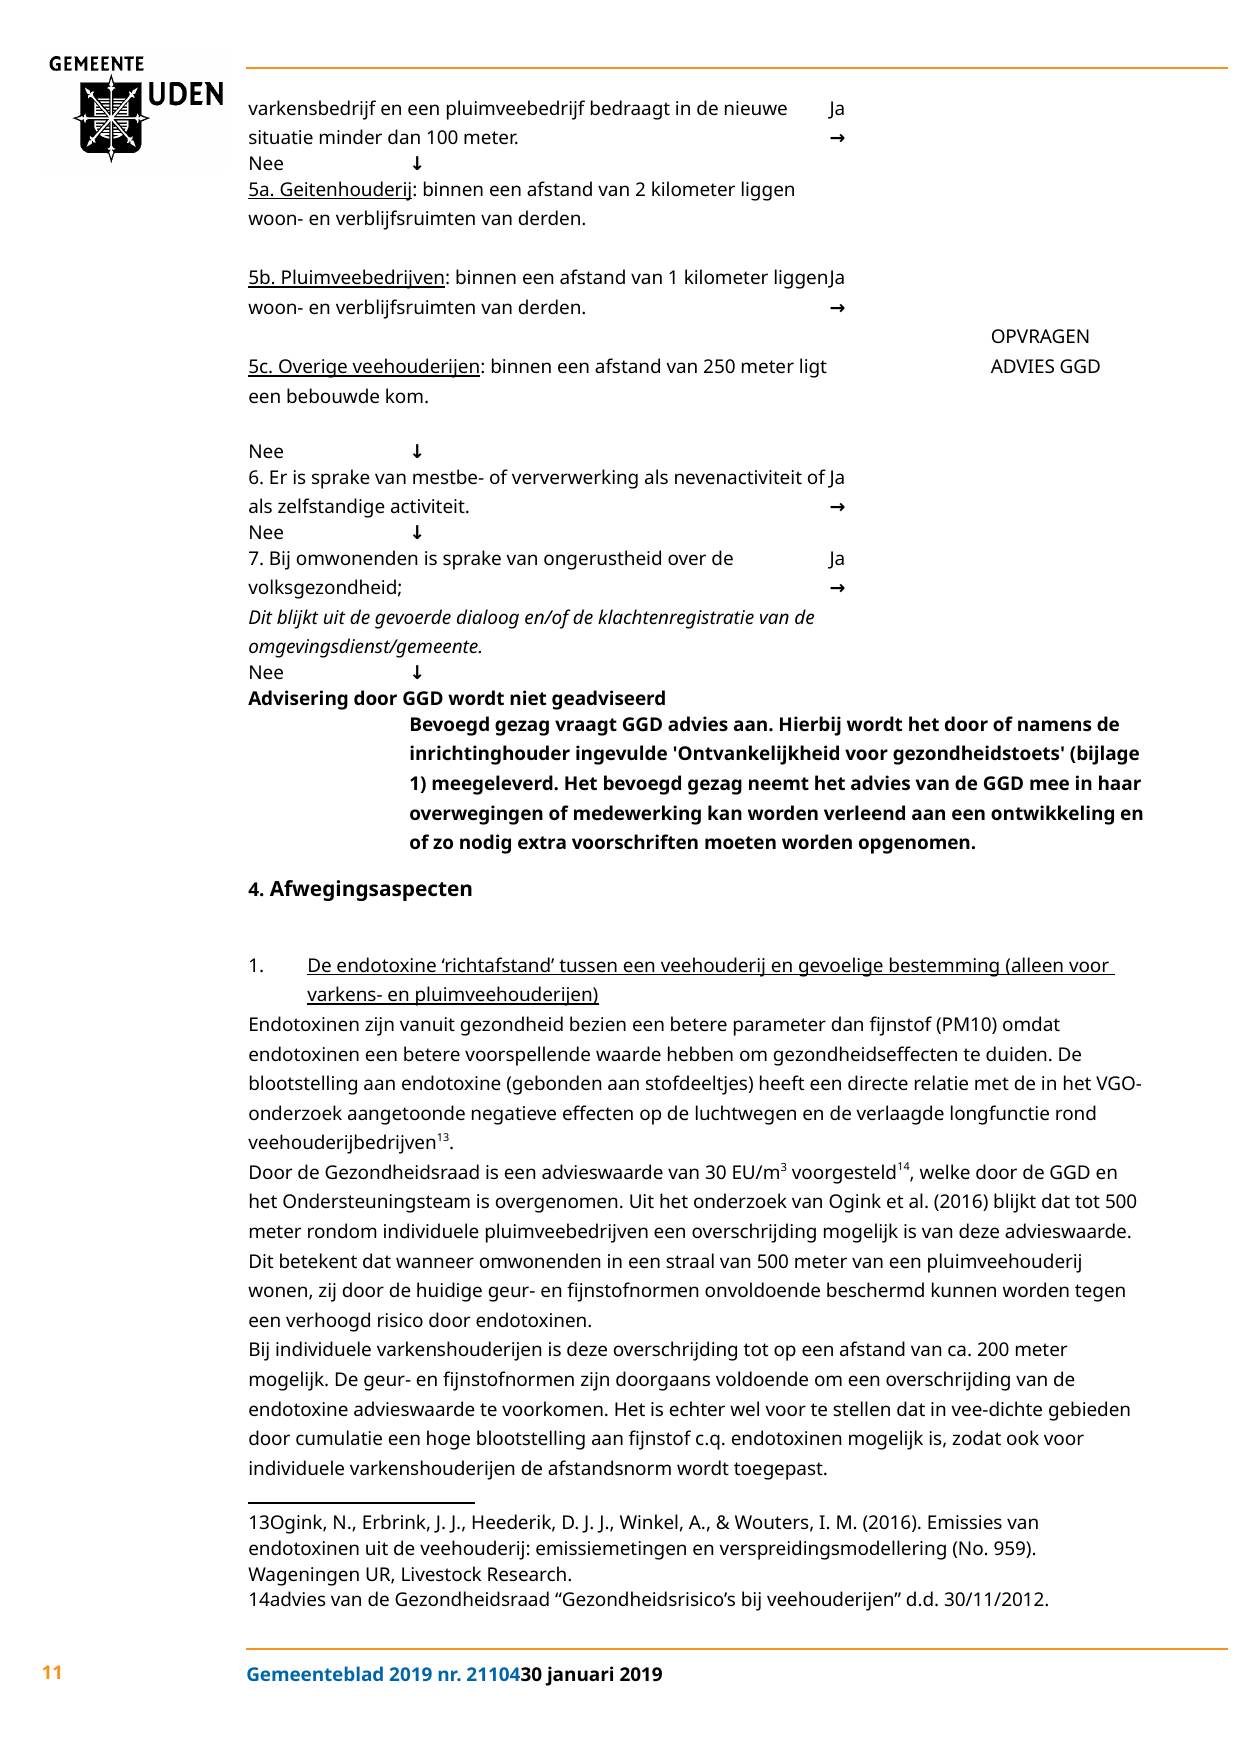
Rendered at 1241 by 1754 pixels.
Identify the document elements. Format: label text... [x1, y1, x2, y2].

table_cell ↓ [409, 519, 829, 545]
table_cell Ja → [829, 464, 991, 519]
table_cell [829, 660, 991, 685]
table_cell ↓ [409, 660, 829, 685]
text Endotoxinen zijn vanuit gezondheid bezien een betere parameter dan fijnstof (PM10) omdat endotoxinen een betere voorspellende waarde hebben om gezondheidseffecten te duiden. De blootstelling aan endotoxine (gebonden aan stofdeeltjes) heeft een directe relatie met de in het VGO- onderzoek aangetoonde negatieve effecten op de luchtwegen en de verlaagde longfunctie rond veehouderijbedrijven. [248, 1011, 1152, 1155]
text advies van de Gezondheidsraad “Gezondheidsrisico’s bij veehouderijen” d.d. 30/11/2012. [248, 1586, 1152, 1612]
table_cell OPVRAGEN ADVIES GGD [991, 176, 1152, 659]
table_cell 7. Bij omwonenden is sprake van ongerustheid over de volksgezondheid; Dit blijkt uit de gevoerde dialoog en/of de klachtenregistratie van de omgevingsdienst/gemeente. [248, 545, 829, 659]
table_cell Bevoegd gezag vraagt GGD advies aan. Hierbij wordt het door of namens de inrichtinghouder ingevulde 'Ontvankelijkheid voor gezondheidstoets' (bijlage 1) meegeleverd. Het bevoegd gezag neemt het advies van de GGD mee in haar overwegingen of medewerking kan worden verleend aan een ontwikkeling en of zo nodig extra voorschriften moeten worden opgenomen. [409, 711, 1152, 855]
table_cell Ja → [829, 176, 991, 438]
table_cell Nee [248, 438, 409, 464]
text Bij individuele varkenshouderijen is deze overschrijding tot op een afstand van ca. 200 meter mogelijk. De geur- en fijnstofnormen zijn doorgaans voldoende om een overschrijding van de endotoxine advieswaarde te voorkomen. Het is echter wel voor te stellen dat in vee-dichte gebieden door cumulatie een hoge blootstelling aan fijnstof c.q. endotoxinen mogelijk is, zodat ook voor individuele varkenshouderijen de afstandsnorm wordt toegepast. [248, 1337, 1152, 1481]
table_cell [248, 711, 409, 855]
table_cell Ja → [829, 545, 991, 659]
table_cell varkensbedrijf en een pluimveebedrijf bedraagt in de nieuwe situatie minder dan 100 meter. [248, 95, 829, 150]
table_cell 5a. Geitenhouderij: binnen een afstand van 2 kilometer liggen woon- en verblijfsruimten van derden. 5b. Pluimveebedrijven: binnen een afstand van 1 kilometer liggen woon- en verblijfsruimten van derden. 5c. Overige veehouderijen: binnen een afstand van 250 meter ligt een bebouwde kom. [248, 176, 829, 438]
table_cell ↓ [409, 438, 829, 464]
table_cell ↓ [409, 150, 829, 176]
text Ogink, N., Erbrink, J. J., Heederik, D. J. J., Winkel, A., & Wouters, I. M. (2016). Emissies van endotoxinen uit de veehouderij: emissiemetingen en verspreidingsmodellering (No. 959). Wageningen UR, Livestock Research. [248, 1509, 1152, 1586]
list De endotoxine ‘richtafstand’ tussen een veehouderij en gevoelige bestemming (alleen voor varkens- en pluimveehouderijen) [248, 952, 1152, 1007]
table_cell Ja → [829, 95, 991, 150]
table_cell [829, 519, 991, 545]
table_cell [991, 95, 1152, 176]
table_cell [991, 685, 1152, 711]
table_cell [829, 685, 991, 711]
table_cell Nee [248, 519, 409, 545]
table_cell Advisering door GGD wordt niet geadviseerd [248, 685, 829, 711]
table_cell [991, 660, 1152, 685]
table_cell 6. Er is sprake van mestbe- of ververwerking als nevenactiviteit of als zelfstandige activiteit. [248, 464, 829, 519]
text Door de Gezondheidsraad is een advieswaarde van 30 EU/m3 voorgesteld, welke door de GGD en het Ondersteuningsteam is overgenomen. Uit het onderzoek van Ogink et al. (2016) blijkt dat tot 500 meter rondom individuele pluimveebedrijven een overschrijding mogelijk is van deze advieswaarde. Dit betekent dat wanneer omwonenden in een straal van 500 meter van een pluimveehouderij wonen, zij door de huidige geur- en fijnstofnormen onvoldoende beschermd kunnen worden tegen een verhoogd risico door endotoxinen. [248, 1159, 1152, 1333]
table_cell [829, 438, 991, 464]
table_cell Nee [248, 150, 409, 176]
table_cell Nee [248, 660, 409, 685]
text 4. Afwegingsaspecten [248, 874, 1152, 903]
picture [41, 47, 231, 172]
table_cell [829, 150, 991, 176]
